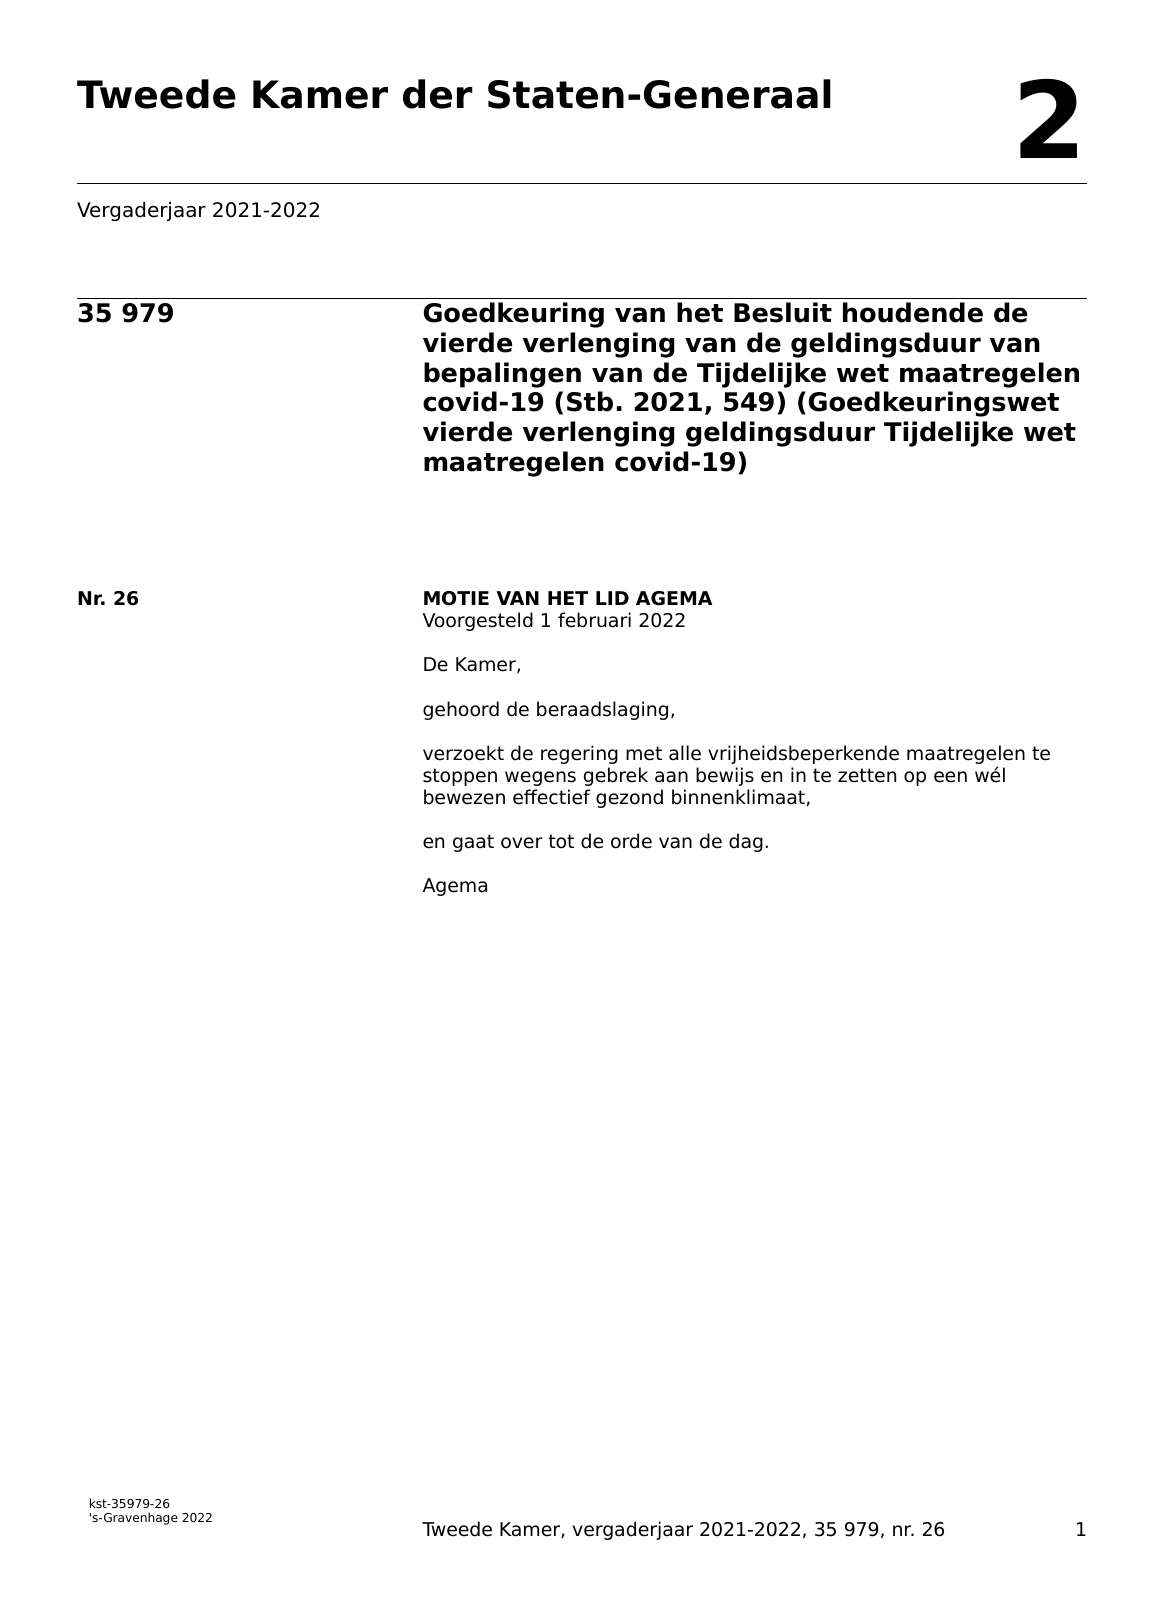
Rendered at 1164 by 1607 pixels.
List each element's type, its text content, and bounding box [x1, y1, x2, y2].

table_header 2 [886, 59, 1087, 183]
subtitle 35 979 Goedkeuring van het Besluit houdende de vierde verlenging van de geldingsduur van bepalingen van de Tijdelijke wet maatregelen covid-19 (Stb. 2021, 549) (Goedkeuringswet vierde verlenging geldingsduur Tijdelijke wet maatregelen covid-19) [77, 299, 1087, 477]
text verzoekt de regering met alle vrijheidsbeperkende maatregelen te stoppen wegens gebrek aan bewijs en in te zetten op een wél bewezen effectief gezond binnenklimaat, [422, 743, 1087, 808]
text Voorgesteld 1 februari 2022 [422, 610, 1087, 632]
text Agema [422, 875, 1087, 897]
table_header Tweede Kamer der Staten-Generaal [77, 59, 886, 183]
subtitle Nr. 26 MOTIE VAN HET LID AGEMA [77, 588, 1087, 610]
text 's-Gravenhage 2022 [88, 1511, 323, 1525]
text gehoord de beraadslaging, [422, 698, 1087, 720]
table_cell Vergaderjaar 2021-2022 [77, 184, 1087, 298]
text en gaat over tot de orde van de dag. [422, 831, 1087, 853]
text kst-35979-26 [88, 1497, 323, 1511]
text De Kamer, [422, 654, 1087, 676]
